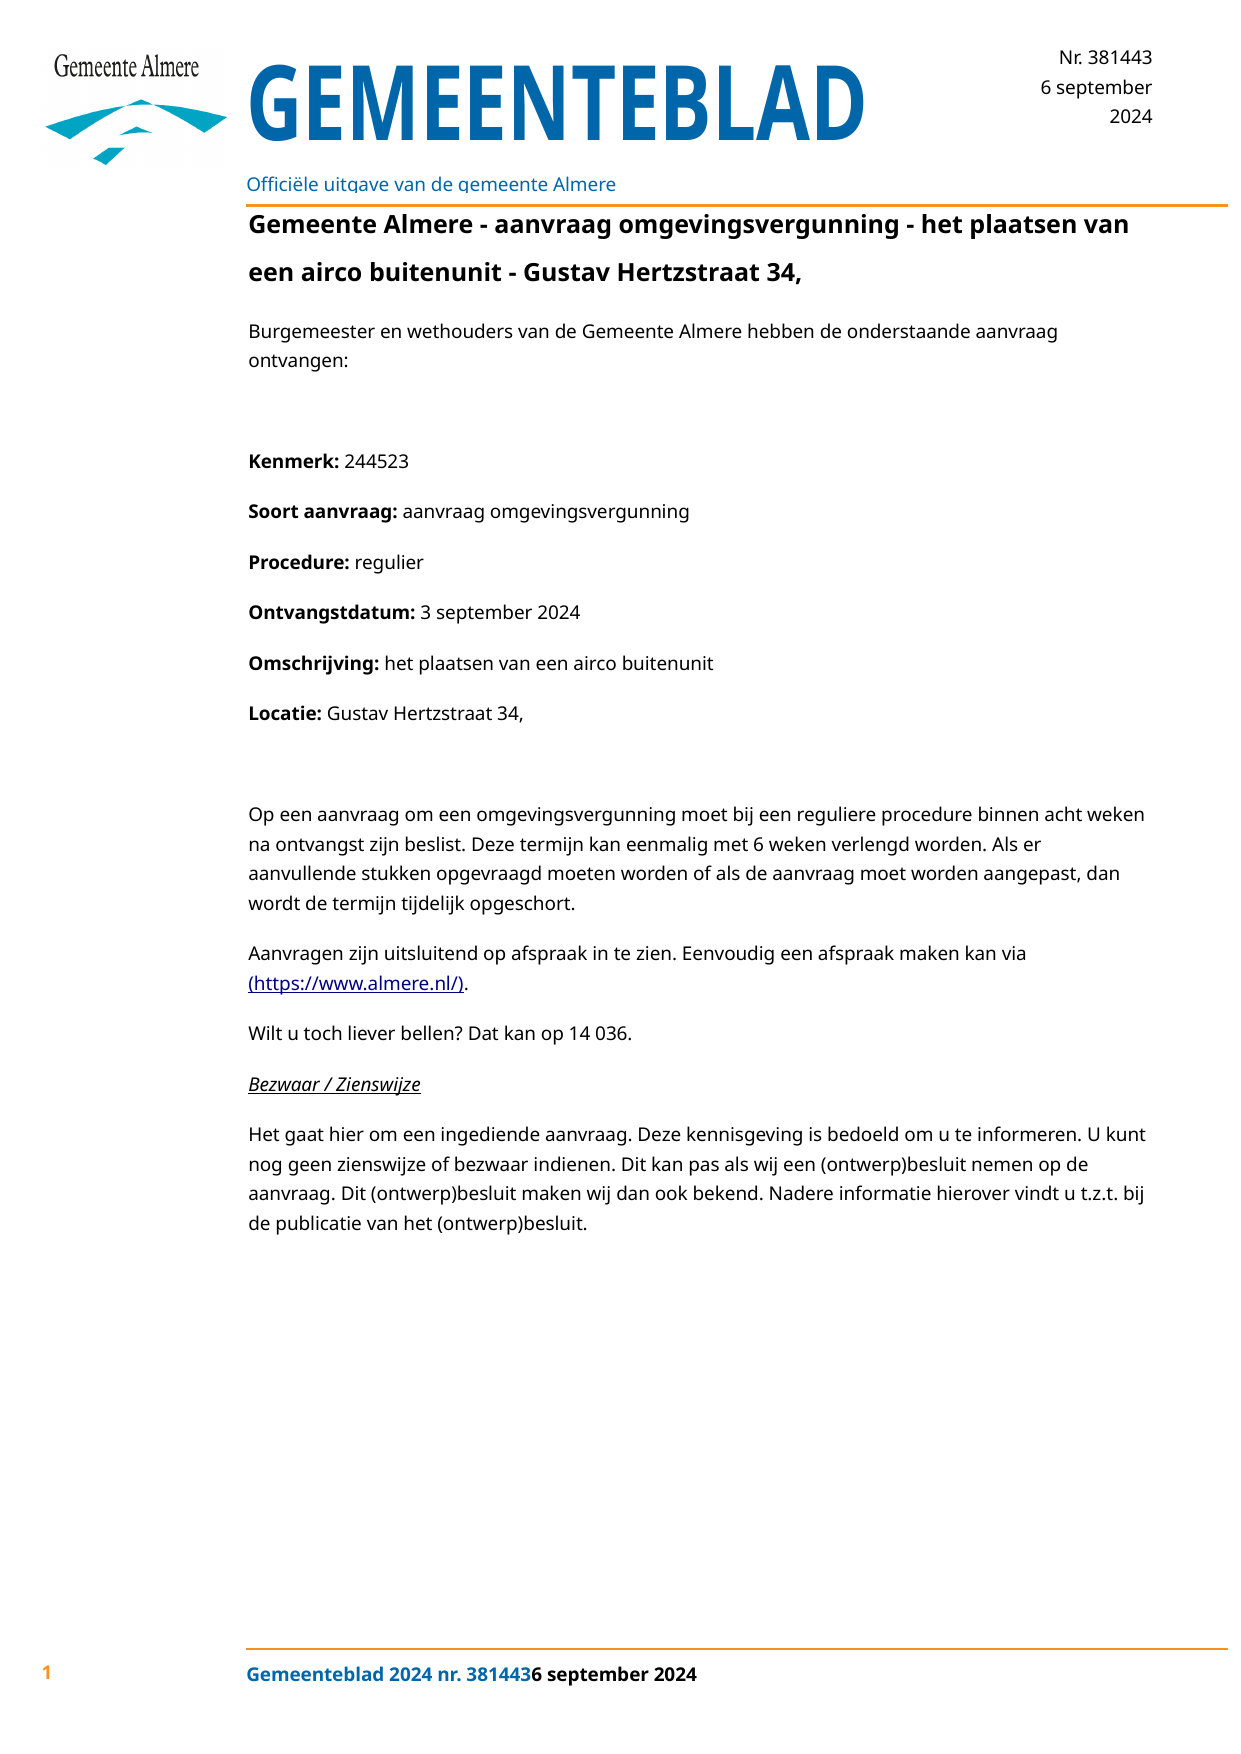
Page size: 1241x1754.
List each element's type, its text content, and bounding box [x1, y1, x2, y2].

text Locatie: Gustav Hertzstraat 34, [248, 700, 1152, 726]
text Bezwaar / Zienswijze [248, 1071, 1152, 1097]
text Kenmerk: 244523 [248, 448, 1152, 474]
text Soort aanvraag: aanvraag omgevingsvergunning [248, 499, 1152, 524]
text Procedure: regulier [248, 549, 1152, 575]
text Het gaat hier om een ingediende aanvraag. Deze kennisgeving is bedoeld om u te informeren. U kunt nog geen zienswijze of bezwaar indienen. Dit kan pas als wij een (ontwerp)besluit nemen op de aanvraag. Dit (ontwerp)besluit maken wij dan ook bekend. Nadere informatie hierover vindt u t.z.t. bij de publicatie van het (ontwerp)besluit. [248, 1121, 1152, 1236]
text Op een aanvraag om een omgevingsvergunning moet bij een reguliere procedure binnen acht weken na ontvangst zijn beslist. Deze termijn kan eenmalig met 6 weken verlengd worden. Als er aanvullende stukken opgevraagd moeten worden of als de aanvraag moet worden aangepast, dan wordt de termijn tijdelijk opgeschort. [248, 801, 1152, 916]
text Burgemeester en wethouders van de Gemeente Almere hebben de onderstaande aanvraag ontvangen: [248, 318, 1152, 373]
text Gemeente Almere - aanvraag omgevingsvergunning - het plaatsen van een airco buitenunit - Gustav Hertzstraat 34, [248, 207, 1152, 288]
text Ontvangstdatum: 3 september 2024 [248, 599, 1152, 625]
text Aanvragen zijn uitsluitend op afspraak in te zien. Eenvoudig een afspraak maken kan via (https://www.almere.nl/). [248, 940, 1152, 996]
text Omschrijving: het plaatsen van een airco buitenunit [248, 650, 1152, 676]
text Wilt u toch liever bellen? Dat kan op 14 036. [248, 1020, 1152, 1046]
picture [41, 47, 231, 172]
